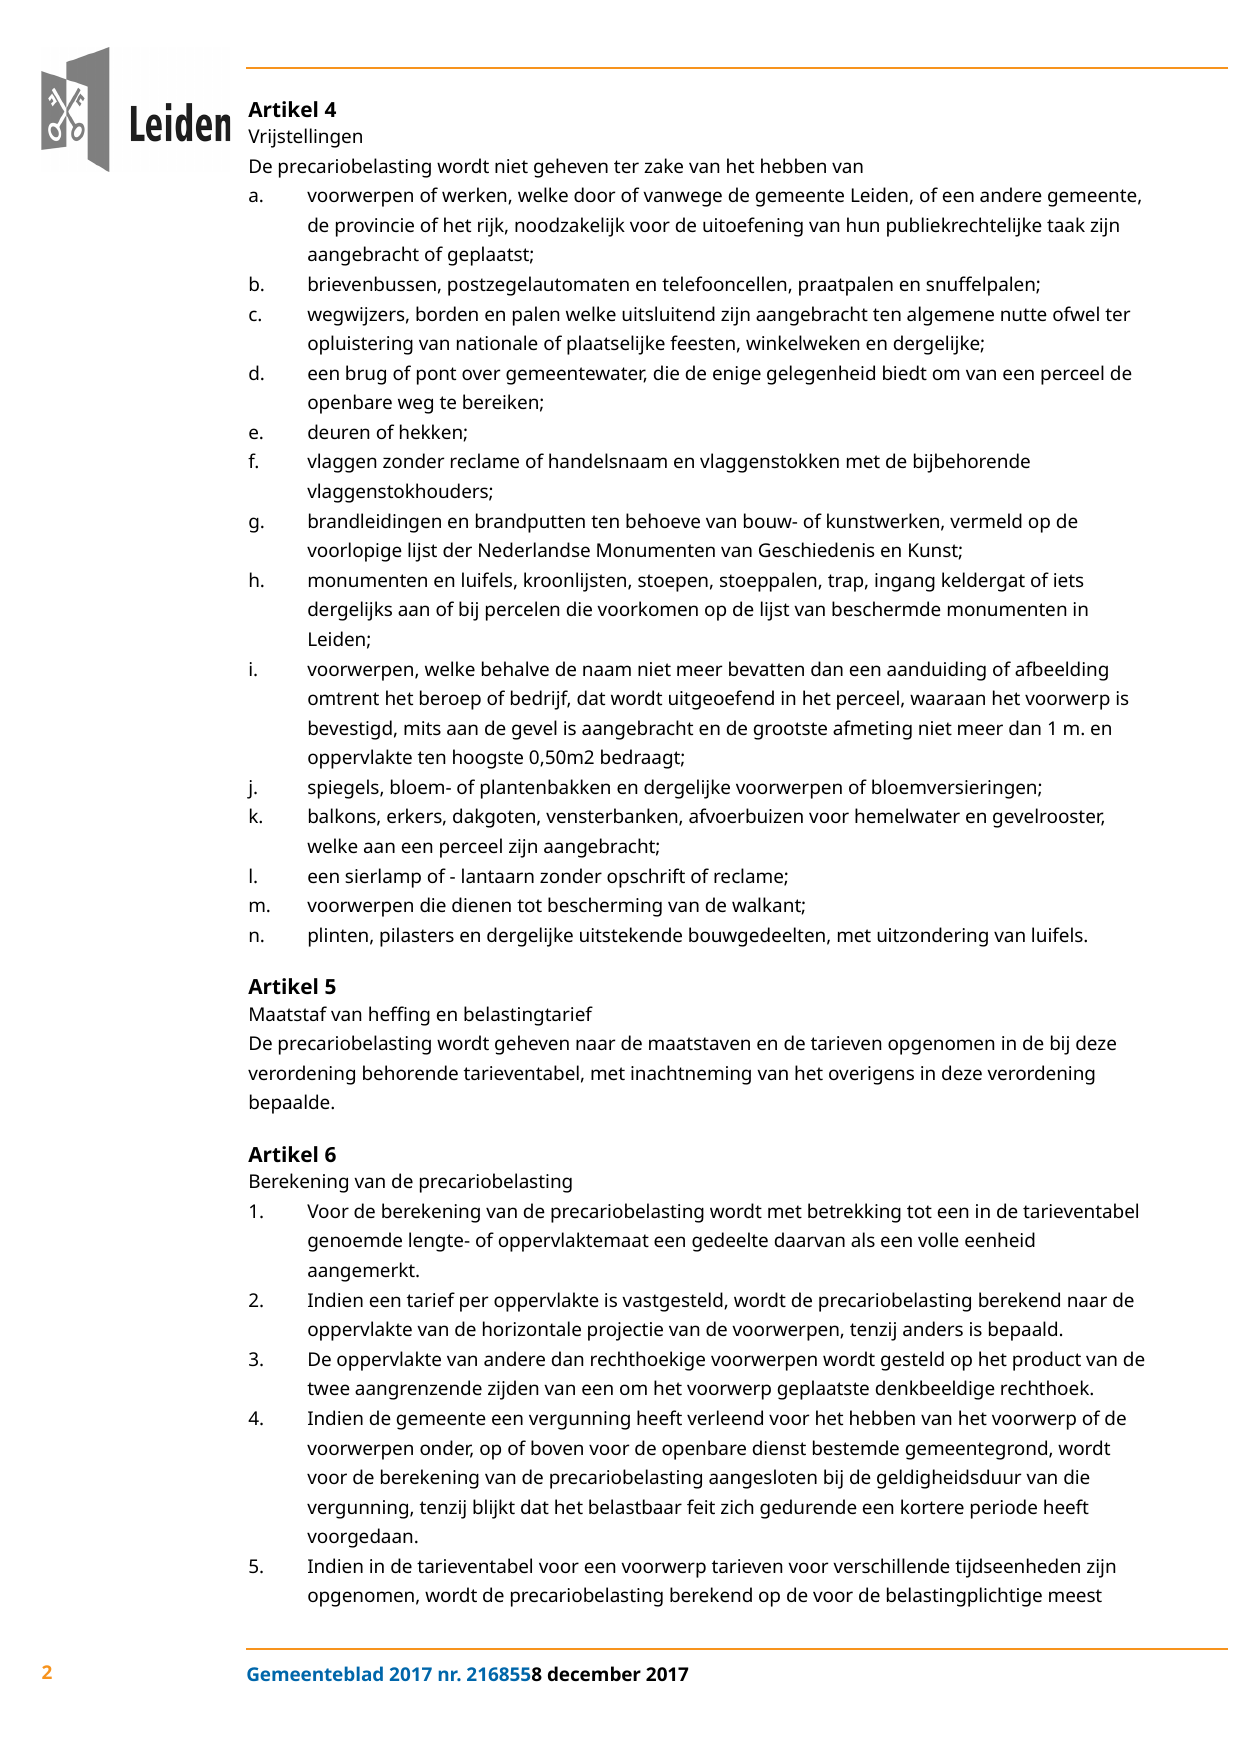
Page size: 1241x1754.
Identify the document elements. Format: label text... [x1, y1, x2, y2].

list Indien de gemeente een vergunning heeft verleend voor het hebben van het voorwerp of de voorwerpen onder, op of boven voor de openbare dienst bestemde gemeentegrond, wordt voor de berekening van de precariobelasting aangesloten bij de geldigheidsduur van die vergunning, tenzij blijkt dat het belastbaar feit zich gedurende een kortere periode heeft voorgedaan. [248, 1405, 1152, 1549]
list Indien een tarief per oppervlakte is vastgesteld, wordt de precariobelasting berekend naar de oppervlakte van de horizontale projectie van de voorwerpen, tenzij anders is bepaald. [248, 1287, 1152, 1342]
list De oppervlakte van andere dan rechthoekige voorwerpen wordt gesteld op het product van de twee aangrenzende zijden van een om het voorwerp geplaatste denkbeeldige rechthoek. [248, 1346, 1152, 1401]
list een sierlamp of - lantaarn zonder opschrift of reclame; [248, 863, 1152, 888]
list brandleidingen en brandputten ten behoeve van bouw- of kunstwerken, vermeld op de voorlopige lijst der Nederlandse Monumenten van Geschiedenis en Kunst; [248, 508, 1152, 563]
list monumenten en luifels, kroonlijsten, stoepen, stoeppalen, trap, ingang keldergat of iets dergelijks aan of bij percelen die voorkomen op de lijst van beschermde monumenten in Leiden; [248, 567, 1152, 652]
text Maatstaf van heffing en belastingtarief [248, 1001, 1152, 1027]
list vlaggen zonder reclame of handelsnaam en vlaggenstokken met de bijbehorende vlaggenstokhouders; [248, 449, 1152, 504]
list voorwerpen die dienen tot bescherming van de walkant; [248, 892, 1152, 918]
list Indien in de tarieventabel voor een voorwerp tarieven voor verschillende tijdseenheden zijn opgenomen, wordt de precariobelasting berekend op de voor de belastingplichtige meest [248, 1553, 1152, 1608]
text Artikel 6 [248, 1140, 1152, 1168]
list balkons, erkers, dakgoten, vensterbanken, afvoerbuizen voor hemelwater en gevelrooster, welke aan een perceel zijn aangebracht; [248, 804, 1152, 859]
text De precariobelasting wordt niet geheven ter zake van het hebben van [248, 153, 1152, 178]
list plinten, pilasters en dergelijke uitstekende bouwgedeelten, met uitzondering van luifels. [248, 922, 1152, 948]
text Vrijstellingen [248, 123, 1152, 149]
text De precariobelasting wordt geheven naar de maatstaven en de tarieven opgenomen in de bij deze verordening behorende tarieventabel, met inachtneming van het overigens in deze verordening bepaalde. [248, 1030, 1152, 1115]
list wegwijzers, borden en palen welke uitsluitend zijn aangebracht ten algemene nutte ofwel ter opluistering van nationale of plaatselijke feesten, winkelweken en dergelijke; [248, 301, 1152, 356]
list deuren of hekken; [248, 419, 1152, 445]
picture [41, 47, 231, 172]
list brievenbussen, postzegelautomaten en telefooncellen, praatpalen en snuffelpalen; [248, 271, 1152, 297]
list voorwerpen of werken, welke door of vanwege de gemeente Leiden, of een andere gemeente, de provincie of het rijk, noodzakelijk voor de uitoefening van hun publiekrechtelijke taak zijn aangebracht of geplaatst; [248, 182, 1152, 267]
text Artikel 4 [248, 95, 1152, 123]
list een brug of pont over gemeentewater, die de enige gelegenheid biedt om van een perceel de openbare weg te bereiken; [248, 360, 1152, 415]
list voorwerpen, welke behalve de naam niet meer bevatten dan een aanduiding of afbeelding omtrent het beroep of bedrijf, dat wordt uitgeoefend in het perceel, waaraan het voorwerp is bevestigd, mits aan de gevel is aangebracht en de grootste afmeting niet meer dan 1 m. en oppervlakte ten hoogste 0,50m2 bedraagt; [248, 656, 1152, 770]
text Berekening van de precariobelasting [248, 1168, 1152, 1194]
list spiegels, bloem- of plantenbakken en dergelijke voorwerpen of bloemversieringen; [248, 774, 1152, 800]
text Artikel 5 [248, 972, 1152, 1001]
list Voor de berekening van de precariobelasting wordt met betrekking tot een in de tarieventabel genoemde lengte- of oppervlaktemaat een gedeelte daarvan als een volle eenheid aangemerkt. [248, 1198, 1152, 1283]
